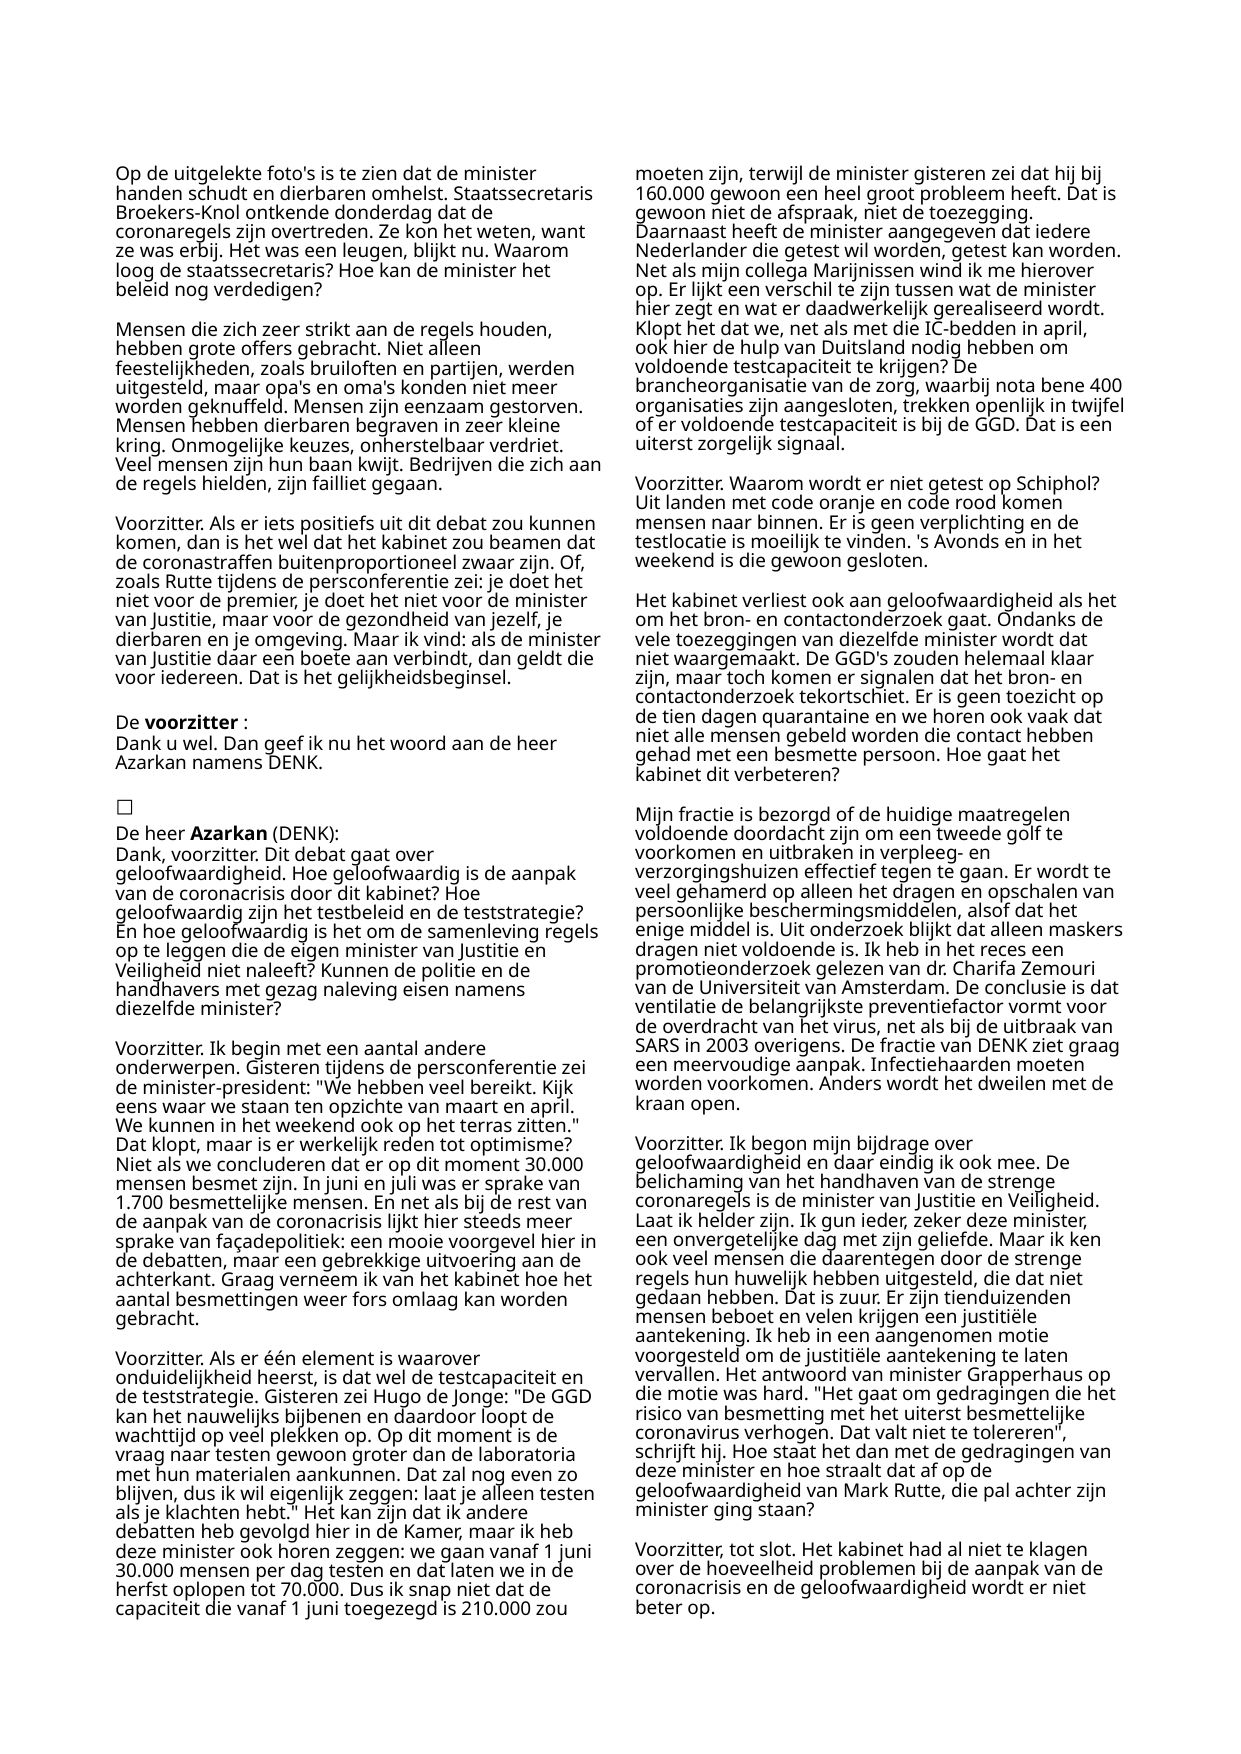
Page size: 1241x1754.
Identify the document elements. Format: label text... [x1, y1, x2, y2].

text De heer Azarkan (DENK): [115, 820, 605, 846]
text Voorzitter, tot slot. Het kabinet had al niet te klagen over de hoeveelheid problemen bij de aanpak van de coronacrisis en de geloofwaardigheid wordt er niet beter op. [635, 1541, 1125, 1618]
text ⬜ [115, 794, 605, 820]
text moeten zijn, terwijl de minister gisteren zei dat hij bij 160.000 gewoon een heel groot probleem heeft. Dat is gewoon niet de afspraak, niet de toezegging. Daarnaast heeft de minister aangegeven dat iedere Nederlander die getest wil worden, getest kan worden. Net als mijn collega Marijnissen wind ik me hierover op. Er lijkt een verschil te zijn tussen wat de minister hier zegt en wat er daadwerkelijk gerealiseerd wordt. Klopt het dat we, net als met die IC-bedden in april, ook hier de hulp van Duitsland nodig hebben om voldoende testcapaciteit te krijgen? De brancheorganisatie van de zorg, waarbij nota bene 400 organisaties zijn aangesloten, trekken openlijk in twijfel of er voldoende testcapaciteit is bij de GGD. Dat is een uiterst zorgelijk signaal. [635, 165, 1125, 454]
text Dank, voorzitter. Dit debat gaat over geloofwaardigheid. Hoe geloofwaardig is de aanpak van de coronacrisis door dit kabinet? Hoe geloofwaardig zijn het testbeleid en de teststrategie? En hoe geloofwaardig is het om de samenleving regels op te leggen die de eigen minister van Justitie en Veiligheid niet naleeft? Kunnen de politie en de handhavers met gezag naleving eisen namens diezelfde minister? [115, 846, 605, 1019]
text Voorzitter. Waarom wordt er niet getest op Schiphol? Uit landen met code oranje en code rood komen mensen naar binnen. Er is geen verplichting en de testlocatie is moeilijk te vinden. 's Avonds en in het weekend is die gewoon gesloten. [635, 475, 1125, 571]
text Voorzitter. Als er iets positiefs uit dit debat zou kunnen komen, dan is het wel dat het kabinet zou beamen dat de coronastraffen buitenproportioneel zwaar zijn. Of, zoals Rutte tijdens de persconferentie zei: je doet het niet voor de premier, je doet het niet voor de minister van Justitie, maar voor de gezondheid van jezelf, je dierbaren en je omgeving. Maar ik vind: als de minister van Justitie daar een boete aan verbindt, dan geldt die voor iedereen. Dat is het gelijkheidsbeginsel. [115, 515, 605, 688]
text Voorzitter. Ik begon mijn bijdrage over geloofwaardigheid en daar eindig ik ook mee. De belichaming van het handhaven van de strenge coronaregels is de minister van Justitie en Veiligheid. Laat ik helder zijn. Ik gun ieder, zeker deze minister, een onvergetelijke dag met zijn geliefde. Maar ik ken ook veel mensen die daarentegen door de strenge regels hun huwelijk hebben uitgesteld, die dat niet gedaan hebben. Dat is zuur. Er zijn tienduizenden mensen beboet en velen krijgen een justitiële aantekening. Ik heb in een aangenomen motie voorgesteld om de justitiële aantekening te laten vervallen. Het antwoord van minister Grapperhaus op die motie was hard. "Het gaat om gedragingen die het risico van besmetting met het uiterst besmettelijke coronavirus verhogen. Dat valt niet te tolereren", schrijft hij. Hoe staat het dan met de gedragingen van deze minister en hoe straalt dat af op de geloofwaardigheid van Mark Rutte, die pal achter zijn minister ging staan? [635, 1135, 1125, 1520]
text Mensen die zich zeer strikt aan de regels houden, hebben grote offers gebracht. Niet alleen feestelijkheden, zoals bruiloften en partijen, werden uitgesteld, maar opa's en oma's konden niet meer worden geknuffeld. Mensen zijn eenzaam gestorven. Mensen hebben dierbaren begraven in zeer kleine kring. Onmogelijke keuzes, onherstelbaar verdriet. Veel mensen zijn hun baan kwijt. Bedrijven die zich aan de regels hielden, zijn failliet gegaan. [115, 321, 605, 494]
text Voorzitter. Als er één element is waarover onduidelijkheid heerst, is dat wel de testcapaciteit en de teststrategie. Gisteren zei Hugo de Jonge: "De GGD kan het nauwelijks bijbenen en daardoor loopt de wachttijd op veel plekken op. Op dit moment is de vraag naar testen gewoon groter dan de laboratoria met hun materialen aankunnen. Dat zal nog even zo blijven, dus ik wil eigenlijk zeggen: laat je alleen testen als je klachten hebt." Het kan zijn dat ik andere debatten heb gevolgd hier in de Kamer, maar ik heb deze minister ook horen zeggen: we gaan vanaf 1 juni 30.000 mensen per dag testen en dat laten we in de herfst oplopen tot 70.000. Dus ik snap niet dat de capaciteit die vanaf 1 juni toegezegd is 210.000 zou [115, 1350, 605, 1620]
text De voorzitter : [115, 709, 605, 735]
text Voorzitter. Ik begin met een aantal andere onderwerpen. Gisteren tijdens de persconferentie zei de minister-president: "We hebben veel bereikt. Kijk eens waar we staan ten opzichte van maart en april. We kunnen in het weekend ook op het terras zitten." Dat klopt, maar is er werkelijk reden tot optimisme? Niet als we concluderen dat er op dit moment 30.000 mensen besmet zijn. In juni en juli was er sprake van 1.700 besmettelijke mensen. En net als bij de rest van de aanpak van de coronacrisis lijkt hier steeds meer sprake van façadepolitiek: een mooie voorgevel hier in de debatten, maar een gebrekkige uitvoering aan de achterkant. Graag verneem ik van het kabinet hoe het aantal besmettingen weer fors omlaag kan worden gebracht. [115, 1040, 605, 1329]
text Mijn fractie is bezorgd of de huidige maatregelen voldoende doordacht zijn om een tweede golf te voorkomen en uitbraken in verpleeg- en verzorgingshuizen effectief tegen te gaan. Er wordt te veel gehamerd op alleen het dragen en opschalen van persoonlijke beschermingsmiddelen, alsof dat het enige middel is. Uit onderzoek blijkt dat alleen maskers dragen niet voldoende is. Ik heb in het reces een promotieonderzoek gelezen van dr. Charifa Zemouri van de Universiteit van Amsterdam. De conclusie is dat ventilatie de belangrijkste preventiefactor vormt voor de overdracht van het virus, net als bij de uitbraak van SARS in 2003 overigens. De fractie van DENK ziet graag een meervoudige aanpak. Infectiehaarden moeten worden voorkomen. Anders wordt het dweilen met de kraan open. [635, 806, 1125, 1114]
text Het kabinet verliest ook aan geloofwaardigheid als het om het bron- en contactonderzoek gaat. Ondanks de vele toezeggingen van diezelfde minister wordt dat niet waargemaakt. De GGD's zouden helemaal klaar zijn, maar toch komen er signalen dat het bron- en contactonderzoek tekortschiet. Er is geen toezicht op de tien dagen quarantaine en we horen ook vaak dat niet alle mensen gebeld worden die contact hebben gehad met een besmette persoon. Hoe gaat het kabinet dit verbeteren? [635, 592, 1125, 785]
text Dank u wel. Dan geef ik nu het woord aan de heer Azarkan namens DENK. [115, 735, 605, 774]
text Op de uitgelekte foto's is te zien dat de minister handen schudt en dierbaren omhelst. Staatssecretaris Broekers-Knol ontkende donderdag dat de coronaregels zijn overtreden. Ze kon het weten, want ze was erbij. Het was een leugen, blijkt nu. Waarom loog de staatssecretaris? Hoe kan de minister het beleid nog verdedigen? [115, 165, 605, 300]
